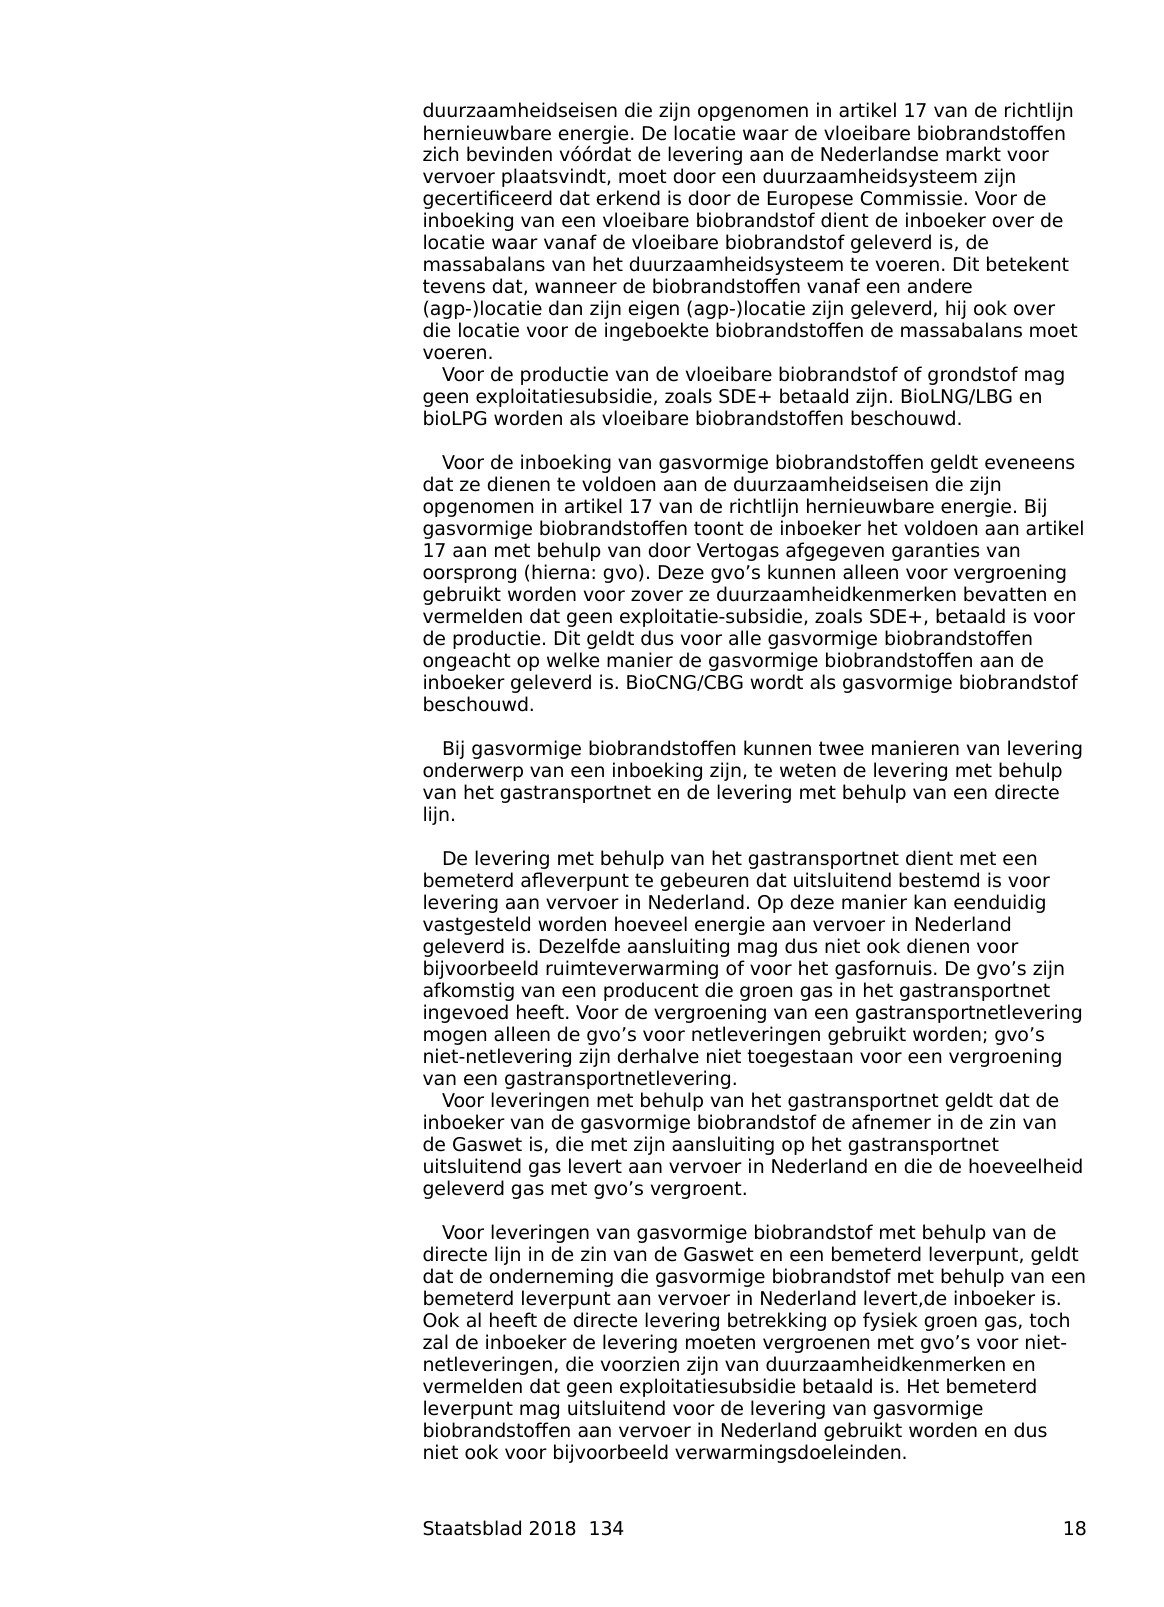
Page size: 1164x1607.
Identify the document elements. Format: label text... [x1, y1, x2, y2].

text Voor leveringen van gasvormige biobrandstof met behulp van de directe lijn in de zin van de Gaswet en een bemeterd leverpunt, geldt dat de onderneming die gasvormige biobrandstof met behulp van een bemeterd leverpunt aan vervoer in Nederland levert,de inboeker is. Ook al heeft de directe levering betrekking op fysiek groen gas, toch zal de inboeker de levering moeten vergroenen met gvo’s voor niet-netleveringen, die voorzien zijn van duurzaamheidkenmerken en vermelden dat geen exploitatiesubsidie betaald is. Het bemeterd leverpunt mag uitsluitend voor de levering van gasvormige biobrandstoffen aan vervoer in Nederland gebruikt worden en dus niet ook voor bijvoorbeeld verwarmingsdoeleinden. [422, 1222, 1087, 1464]
text Voor leveringen met behulp van het gastransportnet geldt dat de inboeker van de gasvormige biobrandstof de afnemer in de zin van de Gaswet is, die met zijn aansluiting op het gastransportnet uitsluitend gas levert aan vervoer in Nederland en die de hoeveelheid geleverd gas met gvo’s vergroent. [422, 1090, 1087, 1200]
text Voor de inboeking van gasvormige biobrandstoffen geldt eveneens dat ze dienen te voldoen aan de duurzaamheidseisen die zijn opgenomen in artikel 17 van de richtlijn hernieuwbare energie. Bij gasvormige biobrandstoffen toont de inboeker het voldoen aan artikel 17 aan met behulp van door Vertogas afgegeven garanties van oorsprong (hierna: gvo). Deze gvo’s kunnen alleen voor vergroening gebruikt worden voor zover ze duurzaamheidkenmerken bevatten en vermelden dat geen exploitatie-subsidie, zoals SDE+, betaald is voor de productie. Dit geldt dus voor alle gasvormige biobrandstoffen ongeacht op welke manier de gasvormige biobrandstoffen aan de inboeker geleverd is. BioCNG/CBG wordt als gasvormige biobrandstof beschouwd. [422, 452, 1087, 716]
text Voor de productie van de vloeibare biobrandstof of grondstof mag geen exploitatiesubsidie, zoals SDE+ betaald zijn. BioLNG/LBG en bioLPG worden als vloeibare biobrandstoffen beschouwd. [422, 364, 1087, 430]
text De levering met behulp van het gastransportnet dient met een bemeterd afleverpunt te gebeuren dat uitsluitend bestemd is voor levering aan vervoer in Nederland. Op deze manier kan eenduidig vastgesteld worden hoeveel energie aan vervoer in Nederland geleverd is. Dezelfde aansluiting mag dus niet ook dienen voor bijvoorbeeld ruimteverwarming of voor het gasfornuis. De gvo’s zijn afkomstig van een producent die groen gas in het gastransportnet ingevoed heeft. Voor de vergroening van een gastransportnetlevering mogen alleen de gvo’s voor netleveringen gebruikt worden; gvo’s niet-netlevering zijn derhalve niet toegestaan voor een vergroening van een gastransportnetlevering. [422, 848, 1087, 1090]
text duurzaamheidseisen die zijn opgenomen in artikel 17 van de richtlijn hernieuwbare energie. De locatie waar de vloeibare biobrandstoffen zich bevinden vóórdat de levering aan de Nederlandse markt voor vervoer plaatsvindt, moet door een duurzaamheidsysteem zijn gecertificeerd dat erkend is door de Europese Commissie. Voor de inboeking van een vloeibare biobrandstof dient de inboeker over de locatie waar vanaf de vloeibare biobrandstof geleverd is, de massabalans van het duurzaamheidsysteem te voeren. Dit betekent tevens dat, wanneer de biobrandstoffen vanaf een andere (agp-)locatie dan zijn eigen (agp-)locatie zijn geleverd, hij ook over die locatie voor de ingeboekte biobrandstoffen de massabalans moet voeren. [422, 100, 1087, 364]
text Bij gasvormige biobrandstoffen kunnen twee manieren van levering onderwerp van een inboeking zijn, te weten de levering met behulp van het gastransportnet en de levering met behulp van een directe lijn. [422, 738, 1087, 826]
